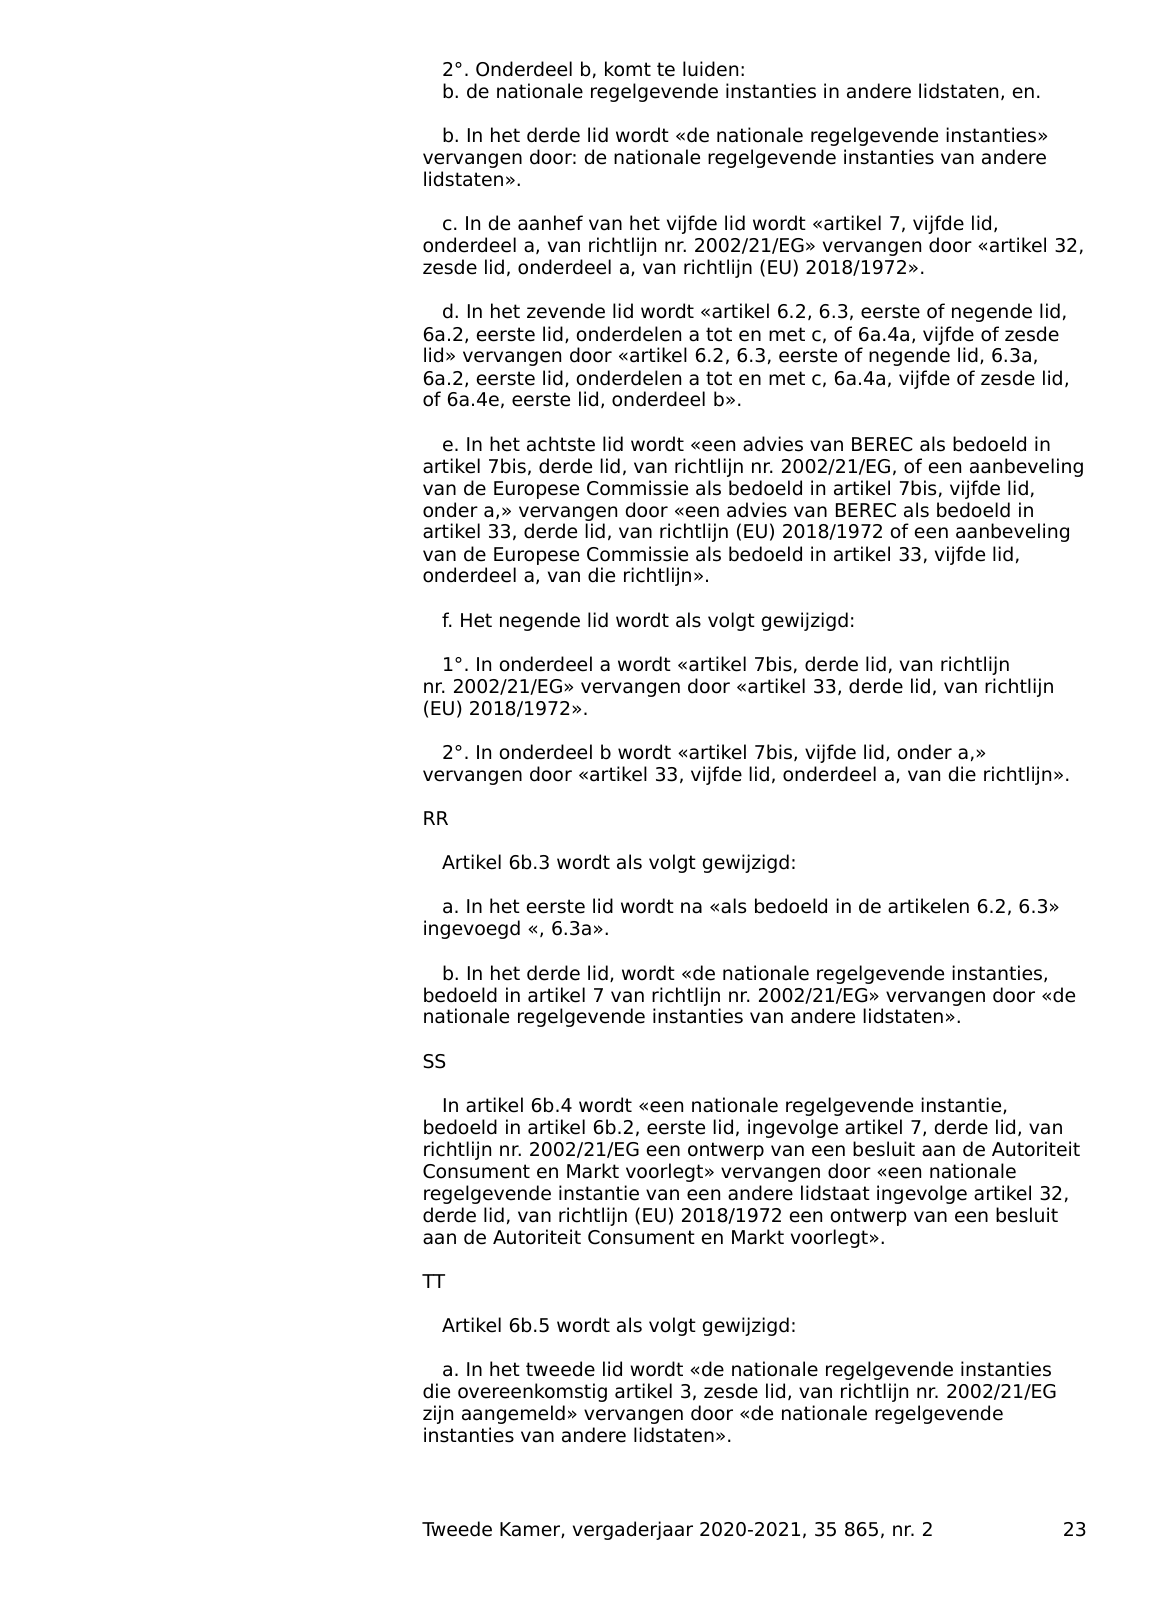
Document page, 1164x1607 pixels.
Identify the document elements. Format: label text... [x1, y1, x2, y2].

text 2°. Onderdeel b, komt te luiden: [422, 59, 1087, 81]
text TT [422, 1271, 1087, 1293]
text 2°. In onderdeel b wordt «artikel 7bis, vijfde lid, onder a,» vervangen door «artikel 33, vijfde lid, onderdeel a, van die richtlijn». [422, 742, 1087, 786]
text b. de nationale regelgevende instanties in andere lidstaten, en. [422, 81, 1087, 103]
text c. In de aanhef van het vijfde lid wordt «artikel 7, vijfde lid, onderdeel a, van richtlijn nr. 2002/21/EG» vervangen door «artikel 32, zesde lid, onderdeel a, van richtlijn (EU) 2018/1972». [422, 213, 1087, 279]
text 1°. In onderdeel a wordt «artikel 7bis, derde lid, van richtlijn nr. 2002/21/EG» vervangen door «artikel 33, derde lid, van richtlijn (EU) 2018/1972». [422, 654, 1087, 720]
text e. In het achtste lid wordt «een advies van BEREC als bedoeld in artikel 7bis, derde lid, van richtlijn nr. 2002/21/EG, of een aanbeveling van de Europese Commissie als bedoeld in artikel 7bis, vijfde lid, onder a,» vervangen door «een advies van BEREC als bedoeld in artikel 33, derde lid, van richtlijn (EU) 2018/1972 of een aanbeveling van de Europese Commissie als bedoeld in artikel 33, vijfde lid, onderdeel a, van die richtlijn». [422, 433, 1087, 587]
text d. In het zevende lid wordt «artikel 6.2, 6.3, eerste of negende lid, 6a.2, eerste lid, onderdelen a tot en met c, of 6a.4a, vijfde of zesde lid» vervangen door «artikel 6.2, 6.3, eerste of negende lid, 6.3a, 6a.2, eerste lid, onderdelen a tot en met c, 6a.4a, vijfde of zesde lid, of 6a.4e, eerste lid, onderdeel b». [422, 301, 1087, 411]
text a. In het tweede lid wordt «de nationale regelgevende instanties die overeenkomstig artikel 3, zesde lid, van richtlijn nr. 2002/21/EG zijn aangemeld» vervangen door «de nationale regelgevende instanties van andere lidstaten». [422, 1359, 1087, 1447]
text f. Het negende lid wordt als volgt gewijzigd: [422, 609, 1087, 632]
text a. In het eerste lid wordt na «als bedoeld in de artikelen 6.2, 6.3» ingevoegd «, 6.3a». [422, 896, 1087, 940]
text RR [422, 808, 1087, 830]
text SS [422, 1051, 1087, 1073]
text Artikel 6b.3 wordt als volgt gewijzigd: [422, 852, 1087, 874]
text In artikel 6b.4 wordt «een nationale regelgevende instantie, bedoeld in artikel 6b.2, eerste lid, ingevolge artikel 7, derde lid, van richtlijn nr. 2002/21/EG een ontwerp van een besluit aan de Autoriteit Consument en Markt voorlegt» vervangen door «een nationale regelgevende instantie van een andere lidstaat ingevolge artikel 32, derde lid, van richtlijn (EU) 2018/1972 een ontwerp van een besluit aan de Autoriteit Consument en Markt voorlegt». [422, 1095, 1087, 1249]
text b. In het derde lid wordt «de nationale regelgevende instanties» vervangen door: de nationale regelgevende instanties van andere lidstaten». [422, 125, 1087, 191]
text b. In het derde lid, wordt «de nationale regelgevende instanties, bedoeld in artikel 7 van richtlijn nr. 2002/21/EG» vervangen door «de nationale regelgevende instanties van andere lidstaten». [422, 962, 1087, 1028]
text Artikel 6b.5 wordt als volgt gewijzigd: [422, 1315, 1087, 1337]
